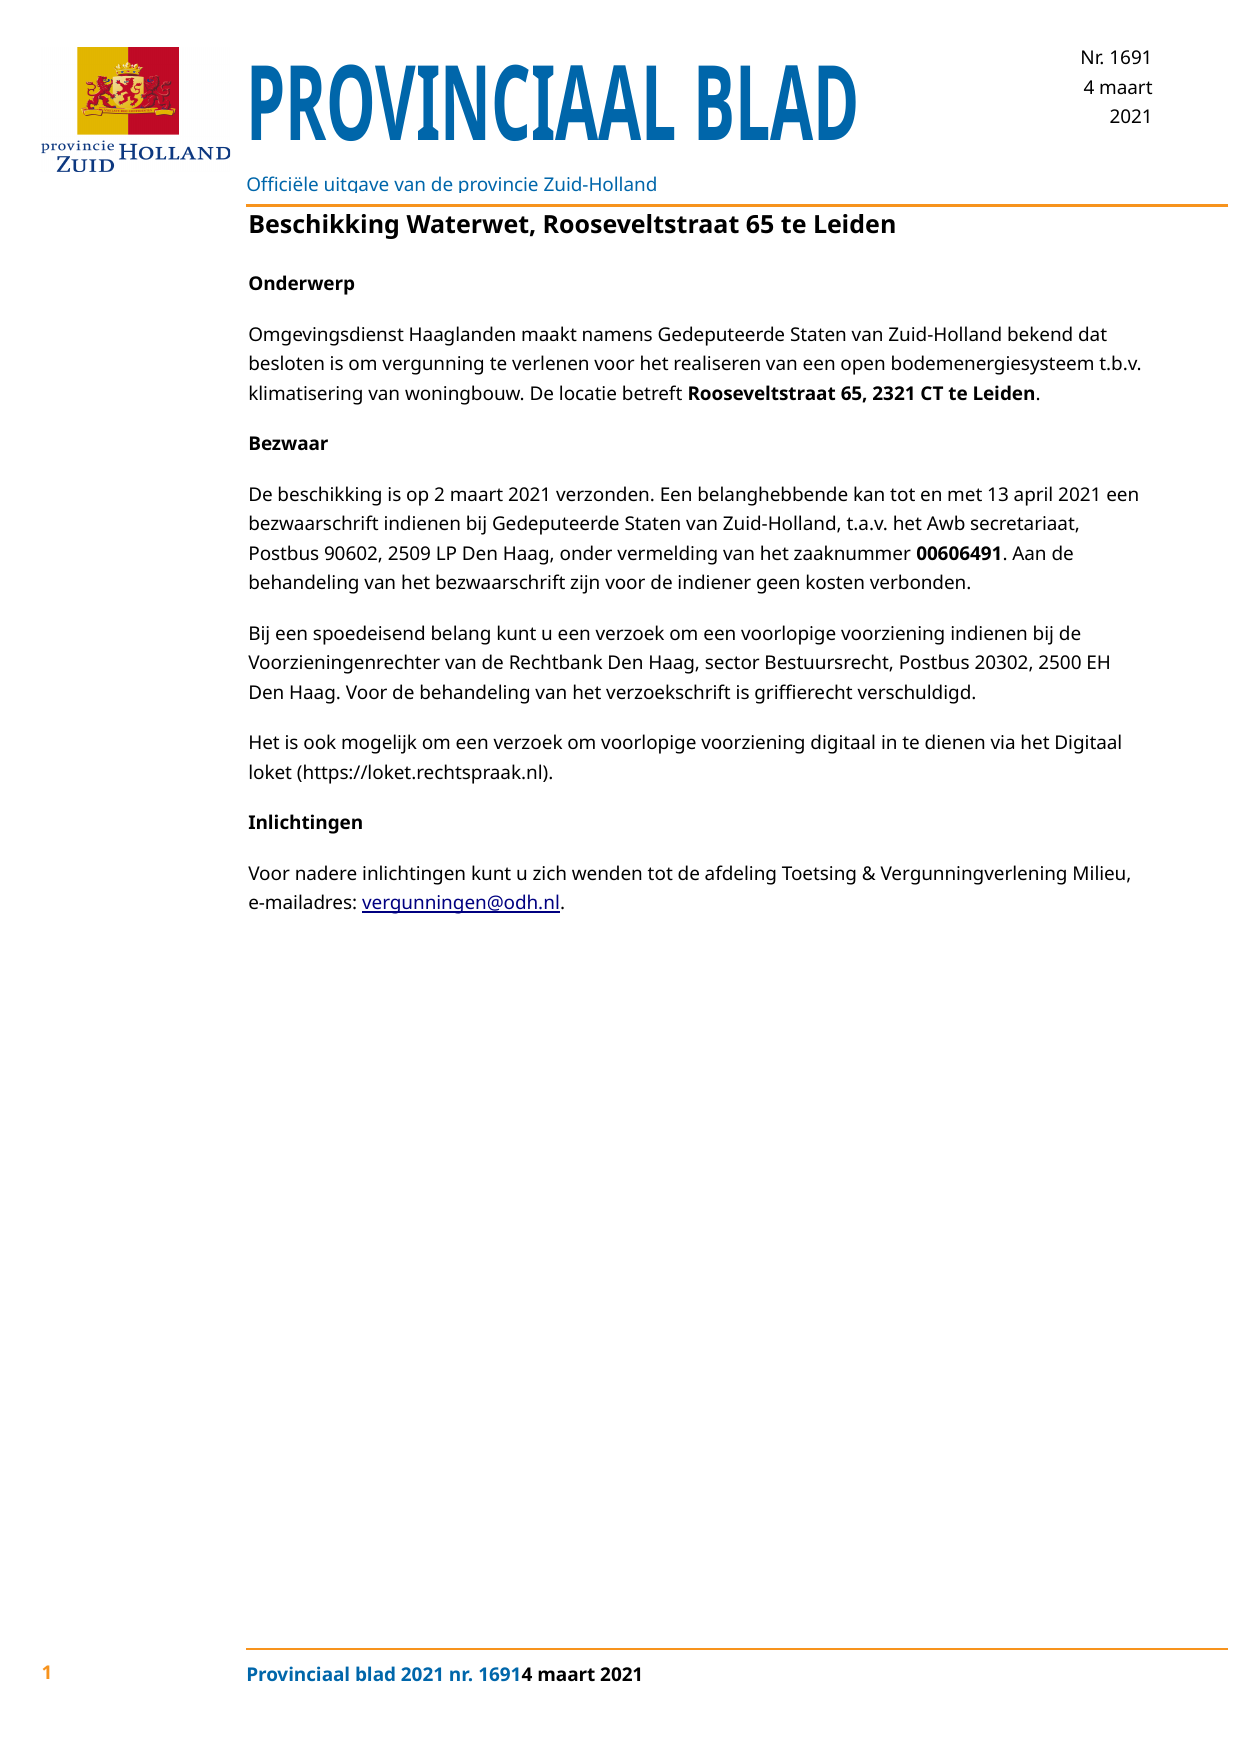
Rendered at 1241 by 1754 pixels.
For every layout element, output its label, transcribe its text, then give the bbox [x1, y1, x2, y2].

text Onderwerp [248, 270, 1152, 296]
picture [41, 47, 231, 172]
text Bij een spoedeisend belang kunt u een verzoek om een voorlopige voorziening indienen bij de Voorzieningenrechter van de Rechtbank Den Haag, sector Bestuursrecht, Postbus 20302, 2500 EH Den Haag. Voor de behandeling van het verzoekschrift is griffierecht verschuldigd. [248, 620, 1152, 705]
text Bezwaar [248, 430, 1152, 456]
text Voor nadere inlichtingen kunt u zich wenden tot de afdeling Toetsing & Vergunningverlening Milieu, e-mailadres: vergunningen@odh.nl. [248, 860, 1152, 915]
text De beschikking is op 2 maart 2021 verzonden. Een belanghebbende kan tot en met 13 april 2021 een bezwaarschrift indienen bij Gedeputeerde Staten van Zuid-Holland, t.a.v. het Awb secretariaat, Postbus 90602, 2509 LP Den Haag, onder vermelding van het zaaknummer 00606491. Aan de behandeling van het bezwaarschrift zijn voor de indiener geen kosten verbonden. [248, 481, 1152, 595]
text Het is ook mogelijk om een verzoek om voorlopige voorziening digitaal in te dienen via het Digitaal loket (https://loket.rechtspraak.nl). [248, 729, 1152, 785]
text Beschikking Waterwet, Rooseveltstraat 65 te Leiden [248, 207, 1152, 241]
text Inlichtingen [248, 809, 1152, 835]
text Omgevingsdienst Haaglanden maakt namens Gedeputeerde Staten van Zuid-Holland bekend dat besloten is om vergunning te verlenen voor het realiseren van een open bodemenergiesysteem t.b.v. klimatisering van woningbouw. De locatie betreft Rooseveltstraat 65, 2321 CT te Leiden. [248, 321, 1152, 406]
